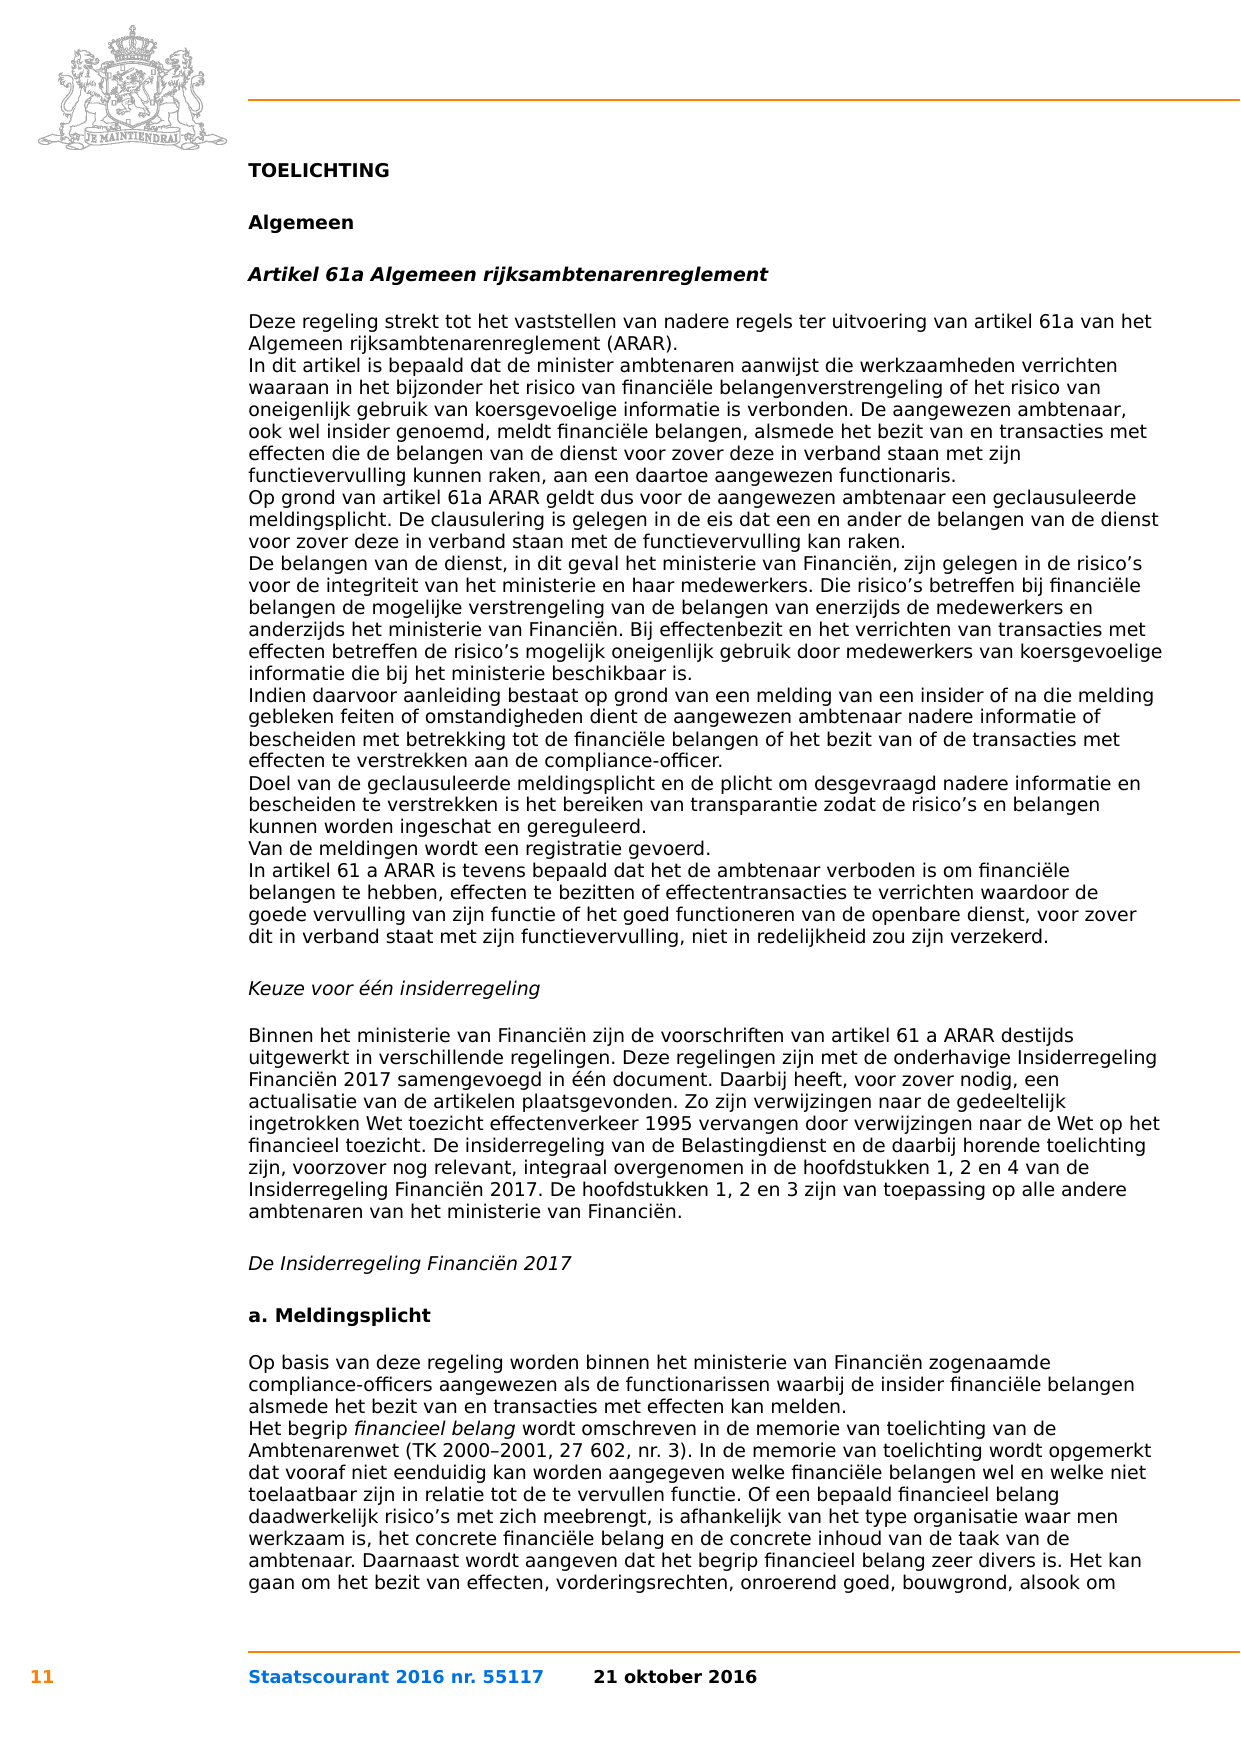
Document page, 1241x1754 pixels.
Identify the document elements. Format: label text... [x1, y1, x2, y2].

text Deze regeling strekt tot het vaststellen van nadere regels ter uitvoering van artikel 61a van het Algemeen rijksambtenarenreglement (ARAR). [248, 311, 1163, 355]
text Van de meldingen wordt een registratie gevoerd. [248, 838, 1163, 860]
text Doel van de geclausuleerde meldingsplicht en de plicht om desgevraagd nadere informatie en bescheiden te verstrekken is het bereiken van transparantie zodat de risico’s en belangen kunnen worden ingeschat en gereguleerd. [248, 772, 1163, 838]
text Indien daarvoor aanleiding bestaat op grond van een melding van een insider of na die melding gebleken feiten of omstandigheden dient de aangewezen ambtenaar nadere informatie of bescheiden met betrekking tot de financiële belangen of het bezit van of de transacties met effecten te verstrekken aan de compliance-officer. [248, 684, 1163, 772]
subtitle TOELICHTING [248, 160, 1163, 182]
text De belangen van de dienst, in dit geval het ministerie van Financiën, zijn gelegen in de risico’s voor de integriteit van het ministerie en haar medewerkers. Die risico’s betreffen bij financiële belangen de mogelijke verstrengeling van de belangen van enerzijds de medewerkers en anderzijds het ministerie van Financiën. Bij effectenbezit en het verrichten van transacties met effecten betreffen de risico’s mogelijk oneigenlijk gebruik door medewerkers van koersgevoelige informatie die bij het ministerie beschikbaar is. [248, 553, 1163, 684]
subtitle Artikel 61a Algemeen rijksambtenarenreglement [248, 264, 1163, 286]
text In artikel 61 a ARAR is tevens bepaald dat het de ambtenaar verboden is om financiële belangen te hebben, effecten te bezitten of effectentransacties te verrichten waardoor de goede vervulling van zijn functie of het goed functioneren van de openbare dienst, voor zover dit in verband staat met zijn functievervulling, niet in redelijkheid zou zijn verzekerd. [248, 860, 1163, 948]
text Binnen het ministerie van Financiën zijn de voorschriften van artikel 61 a ARAR destijds uitgewerkt in verschillende regelingen. Deze regelingen zijn met de onderhavige Insiderregeling Financiën 2017 samengevoegd in één document. Daarbij heeft, voor zover nodig, een actualisatie van de artikelen plaatsgevonden. Zo zijn verwijzingen naar de gedeeltelijk ingetrokken Wet toezicht effectenverkeer 1995 vervangen door verwijzingen naar de Wet op het financieel toezicht. De insiderregeling van de Belastingdienst en de daarbij horende toelichting zijn, voorzover nog relevant, integraal overgenomen in de hoofdstukken 1, 2 en 4 van de Insiderregeling Financiën 2017. De hoofdstukken 1, 2 en 3 zijn van toepassing op alle andere ambtenaren van het ministerie van Financiën. [248, 1025, 1163, 1223]
subtitle Keuze voor één insiderregeling [248, 978, 1163, 1000]
text Op grond van artikel 61a ARAR geldt dus voor de aangewezen ambtenaar een geclausuleerde meldingsplicht. De clausulering is gelegen in de eis dat een en ander de belangen van de dienst voor zover deze in verband staan met de functievervulling kan raken. [248, 487, 1163, 553]
picture [38, 25, 227, 150]
subtitle a. Meldingsplicht [248, 1305, 1163, 1327]
subtitle De Insiderregeling Financiën 2017 [248, 1253, 1163, 1275]
text In dit artikel is bepaald dat de minister ambtenaren aanwijst die werkzaamheden verrichten waaraan in het bijzonder het risico van financiële belangenverstrengeling of het risico van oneigenlijk gebruik van koersgevoelige informatie is verbonden. De aangewezen ambtenaar, ook wel insider genoemd, meldt financiële belangen, alsmede het bezit van en transacties met effecten die de belangen van de dienst voor zover deze in verband staan met zijn functievervulling kunnen raken, aan een daartoe aangewezen functionaris. [248, 355, 1163, 487]
subtitle Algemeen [248, 212, 1163, 234]
text Het begrip financieel belang wordt omschreven in de memorie van toelichting van de Ambtenarenwet (TK 2000–2001, 27 602, nr. 3). In de memorie van toelichting wordt opgemerkt dat vooraf niet eenduidig kan worden aangegeven welke financiële belangen wel en welke niet toelaatbaar zijn in relatie tot de te vervullen functie. Of een bepaald financieel belang daadwerkelijk risico’s met zich meebrengt, is afhankelijk van het type organisatie waar men werkzaam is, het concrete financiële belang en de concrete inhoud van de taak van de ambtenaar. Daarnaast wordt aangeven dat het begrip financieel belang zeer divers is. Het kan gaan om het bezit van effecten, vorderingsrechten, onroerend goed, bouwgrond, alsook om [248, 1418, 1163, 1594]
text Op basis van deze regeling worden binnen het ministerie van Financiën zogenaamde compliance-officers aangewezen als de functionarissen waarbij de insider financiële belangen alsmede het bezit van en transacties met effecten kan melden. [248, 1352, 1163, 1418]
